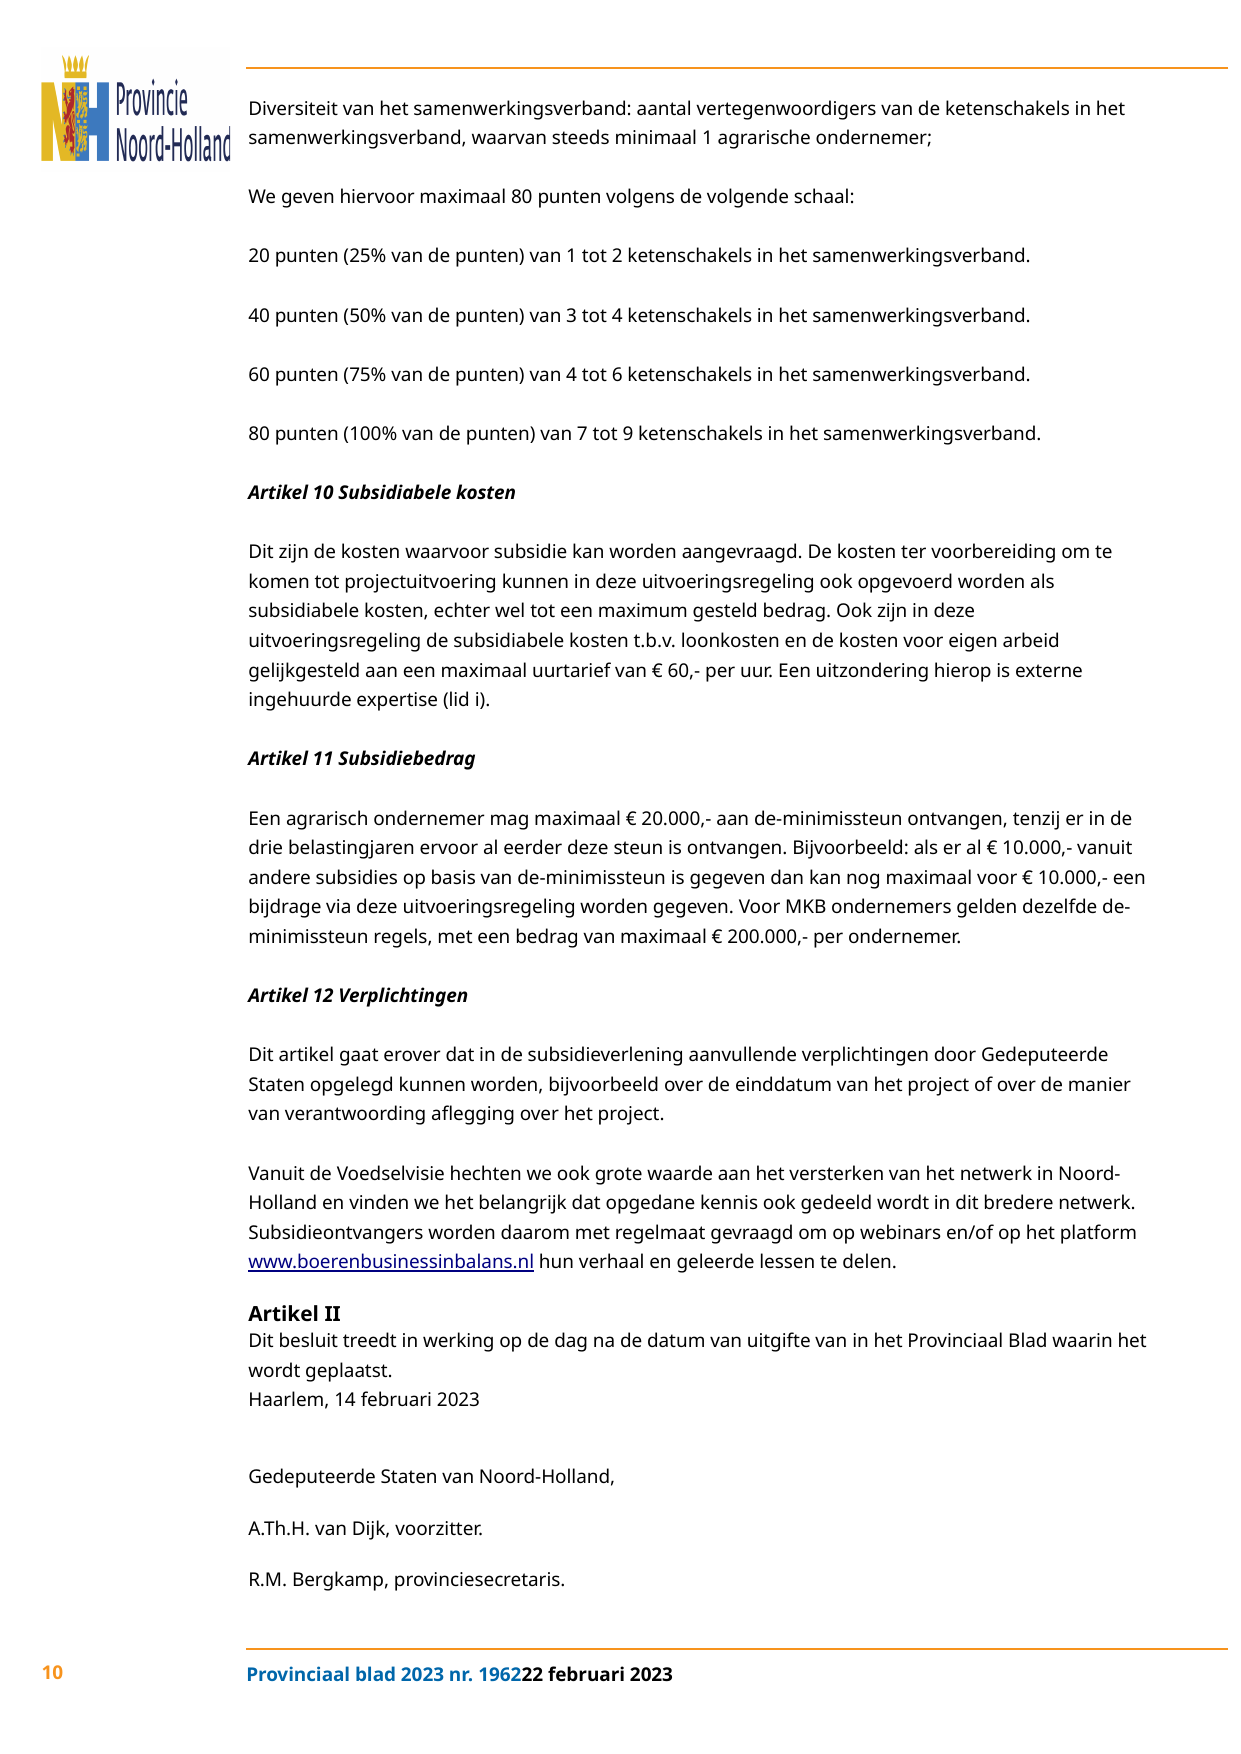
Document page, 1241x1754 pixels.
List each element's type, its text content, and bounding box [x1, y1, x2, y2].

text Een agrarisch ondernemer mag maximaal € 20.000,- aan de-minimissteun ontvangen, tenzij er in de drie belastingjaren ervoor al eerder deze steun is ontvangen. Bijvoorbeeld: als er al € 10.000,- vanuit andere subsidies op basis van de-minimissteun is gegeven dan kan nog maximaal voor € 10.000,- een bijdrage via deze uitvoeringsregeling worden gegeven. Voor MKB ondernemers gelden dezelfde de-minimissteun regels, met een bedrag van maximaal € 200.000,- per ondernemer. [248, 805, 1152, 949]
text R.M. Bergkamp, provinciesecretaris. [248, 1567, 1152, 1592]
text We geven hiervoor maximaal 80 punten volgens de volgende schaal: [248, 183, 1152, 209]
text 60 punten (75% van de punten) van 4 tot 6 ketenschakels in het samenwerkingsverband. [248, 361, 1152, 387]
text Artikel 12 Verplichtingen [248, 982, 1152, 1008]
text Dit besluit treedt in werking op de dag na de datum van uitgifte van in het Provinciaal Blad waarin het wordt geplaatst. [248, 1327, 1152, 1383]
text Artikel II [248, 1299, 1152, 1327]
text Gedeputeerde Staten van Noord-Holland, [248, 1464, 1152, 1489]
text Dit zijn de kosten waarvoor subsidie kan worden aangevraagd. De kosten ter voorbereiding om te komen tot projectuitvoering kunnen in deze uitvoeringsregeling ook opgevoerd worden als subsidiabele kosten, echter wel tot een maximum gesteld bedrag. Ook zijn in deze uitvoeringsregeling de subsidiabele kosten t.b.v. loonkosten en de kosten voor eigen arbeid gelijkgesteld aan een maximaal uurtarief van € 60,- per uur. Een uitzondering hierop is externe ingehuurde expertise (lid i). [248, 538, 1152, 712]
text Diversiteit van het samenwerkingsverband: aantal vertegenwoordigers van de ketenschakels in het samenwerkingsverband, waarvan steeds minimaal 1 agrarische ondernemer; [248, 95, 1152, 150]
text 40 punten (50% van de punten) van 3 tot 4 ketenschakels in het samenwerkingsverband. [248, 302, 1152, 328]
text 20 punten (25% van de punten) van 1 tot 2 ketenschakels in het samenwerkingsverband. [248, 243, 1152, 268]
text Artikel 10 Subsidiabele kosten [248, 479, 1152, 505]
text Dit artikel gaat erover dat in de subsidieverlening aanvullende verplichtingen door Gedeputeerde Staten opgelegd kunnen worden, bijvoorbeeld over de einddatum van het project of over de manier van verantwoording aflegging over het project. [248, 1041, 1152, 1126]
text Haarlem, 14 februari 2023 [248, 1387, 1152, 1412]
picture [41, 47, 231, 172]
text A.Th.H. van Dijk, voorzitter. [248, 1515, 1152, 1541]
text Vanuit de Voedselvisie hechten we ook grote waarde aan het versterken van het netwerk in Noord-Holland en vinden we het belangrijk dat opgedane kennis ook gedeeld wordt in dit bredere netwerk. Subsidieontvangers worden daarom met regelmaat gevraagd om op webinars en/of op het platform www.boerenbusinessinbalans.nl hun verhaal en geleerde lessen te delen. [248, 1160, 1152, 1274]
text Artikel 11 Subsidiebedrag [248, 746, 1152, 771]
text 80 punten (100% van de punten) van 7 tot 9 ketenschakels in het samenwerkingsverband. [248, 420, 1152, 446]
